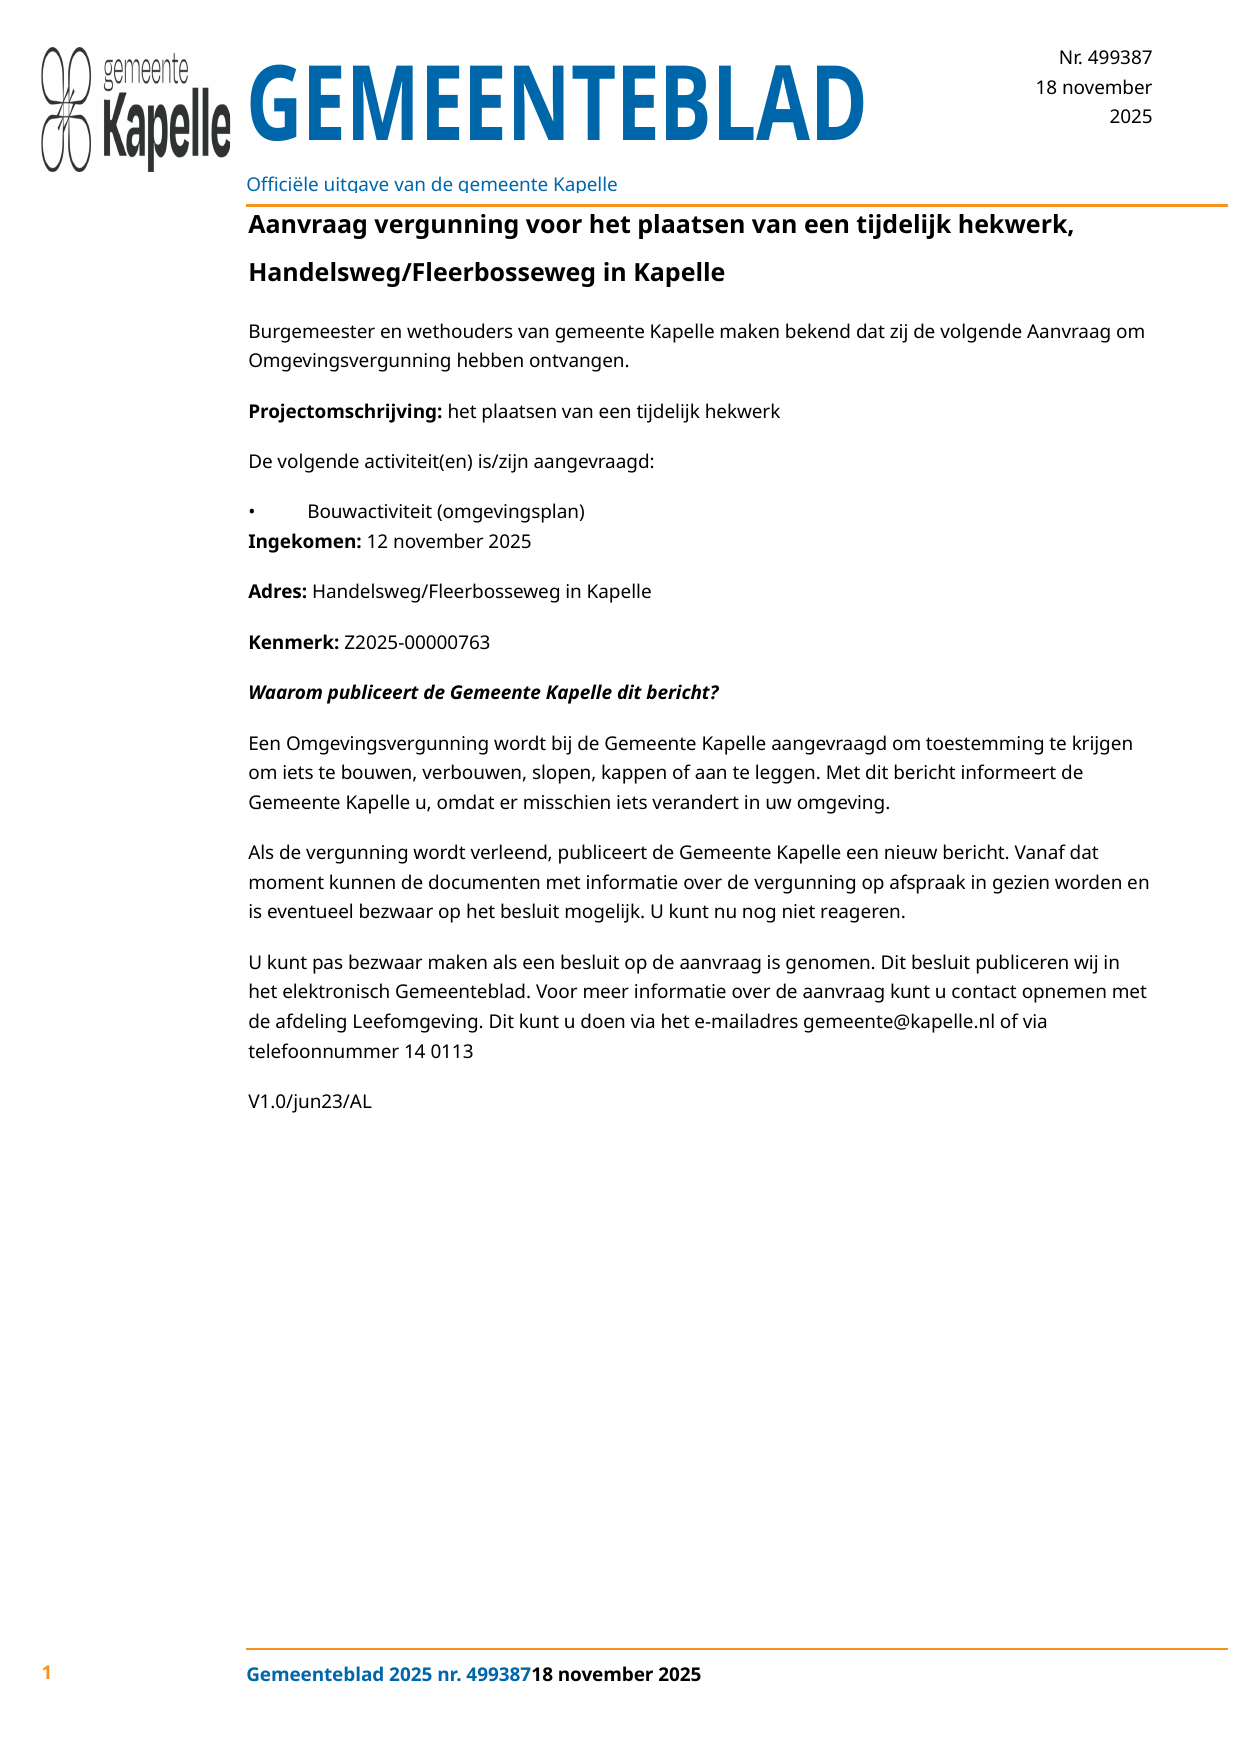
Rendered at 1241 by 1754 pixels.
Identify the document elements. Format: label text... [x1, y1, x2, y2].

text Een Omgevingsvergunning wordt bij de Gemeente Kapelle aangevraagd om toestemming te krijgen om iets te bouwen, verbouwen, slopen, kappen of aan te leggen. Met dit bericht informeert de Gemeente Kapelle u, omdat er misschien iets verandert in uw omgeving. [248, 730, 1152, 815]
text Ingekomen: 12 november 2025 [248, 528, 1152, 554]
text Aanvraag vergunning voor het plaatsen van een tijdelijk hekwerk, Handelsweg/Fleerbosseweg in Kapelle [248, 207, 1152, 288]
picture [41, 47, 231, 172]
text De volgende activiteit(en) is/zijn aangevraagd: [248, 448, 1152, 474]
text Kenmerk: Z2025-00000763 [248, 629, 1152, 655]
text U kunt pas bezwaar maken als een besluit op de aanvraag is genomen. Dit besluit publiceren wij in het elektronisch Gemeenteblad. Voor meer informatie over de aanvraag kunt u contact opnemen met de afdeling Leefomgeving. Dit kunt u doen via het e-mailadres gemeente@kapelle.nl of via telefoonnummer 14 0113 [248, 949, 1152, 1064]
text Waarom publiceert de Gemeente Kapelle dit bericht? [248, 679, 1152, 705]
text Burgemeester en wethouders van gemeente Kapelle maken bekend dat zij de volgende Aanvraag om Omgevingsvergunning hebben ontvangen. [248, 318, 1152, 373]
text Als de vergunning wordt verleend, publiceert de Gemeente Kapelle een nieuw bericht. Vanaf dat moment kunnen de documenten met informatie over de vergunning op afspraak in gezien worden en is eventueel bezwaar op het besluit mogelijk. U kunt nu nog niet reageren. [248, 839, 1152, 924]
text Adres: Handelsweg/Fleerbosseweg in Kapelle [248, 579, 1152, 604]
list Bouwactiviteit (omgevingsplan) [248, 499, 1152, 524]
text Projectomschrijving: het plaatsen van een tijdelijk hekwerk [248, 398, 1152, 424]
text V1.0/jun23/AL [248, 1088, 1152, 1114]
